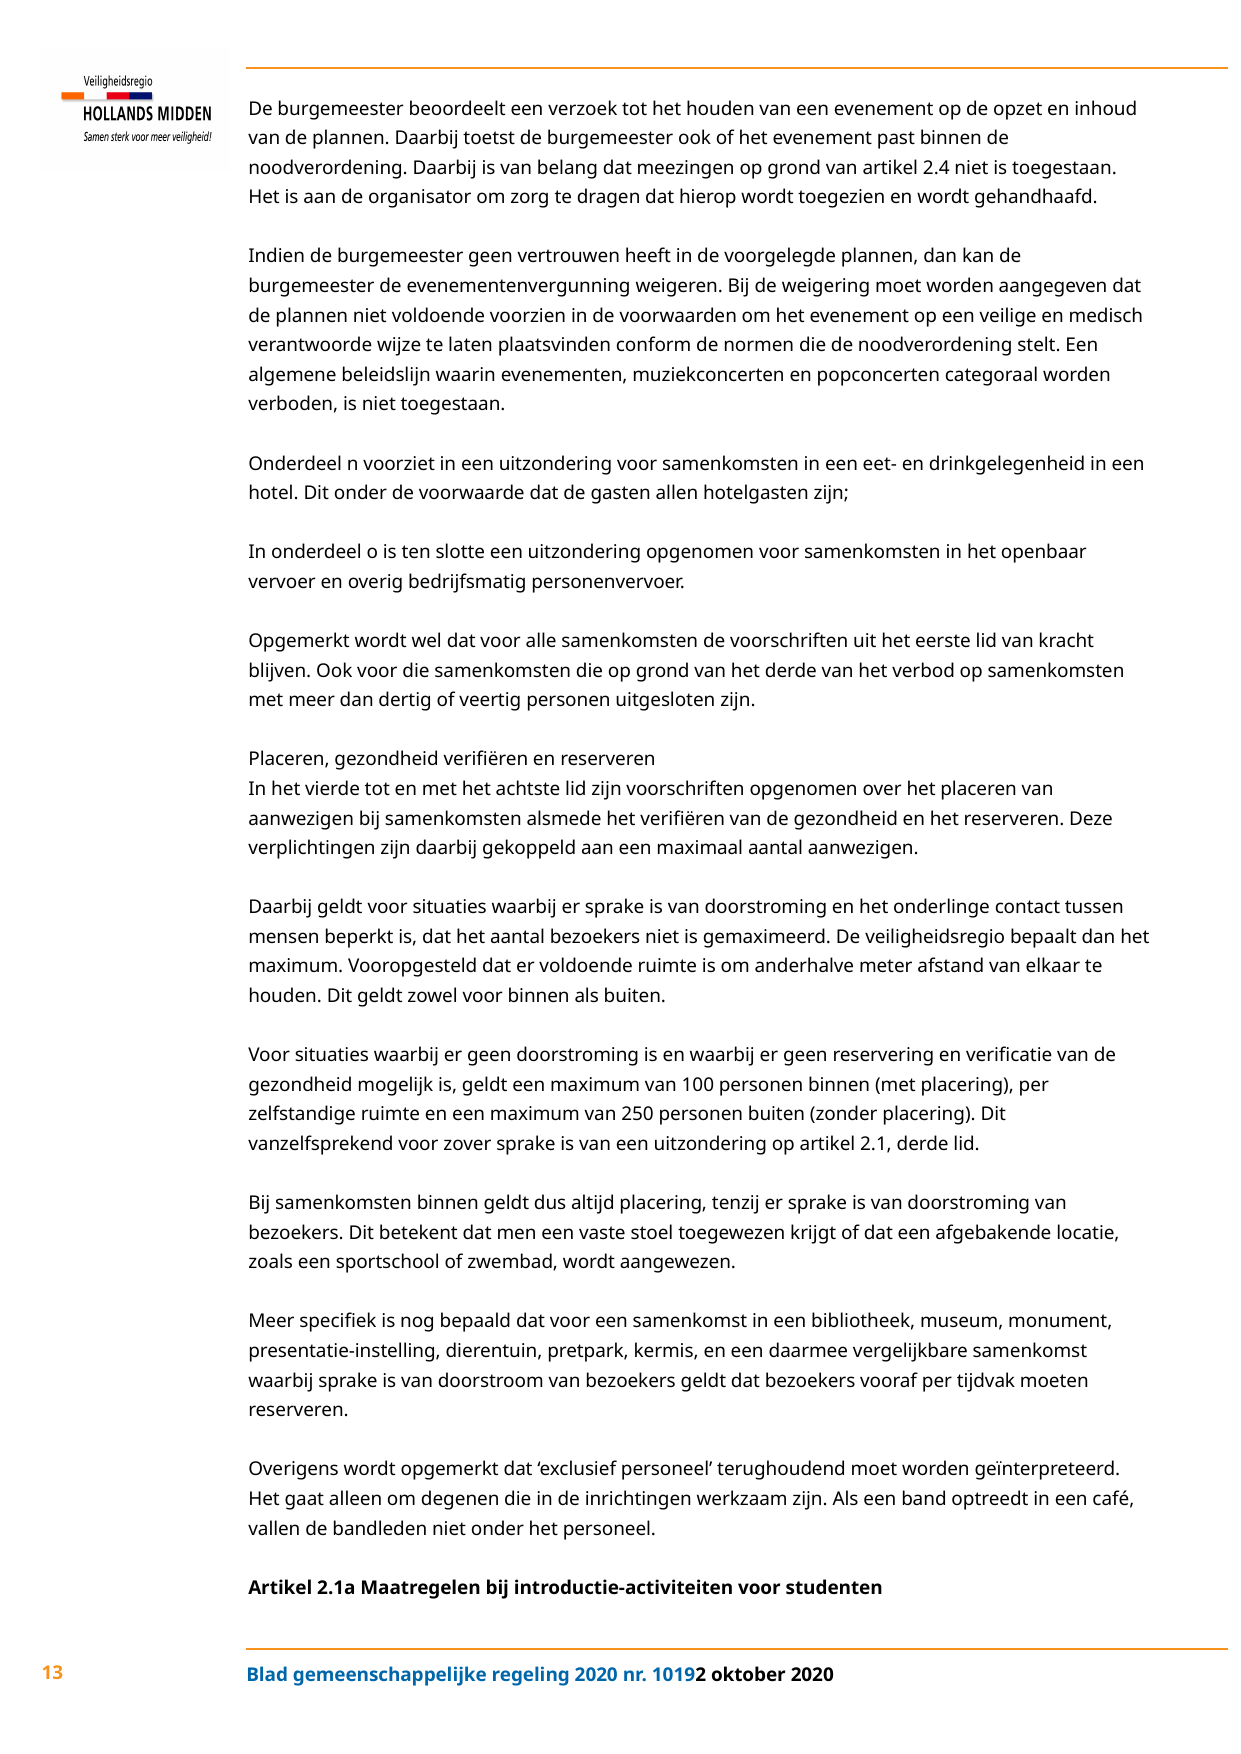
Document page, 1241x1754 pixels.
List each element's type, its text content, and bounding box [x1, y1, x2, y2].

text Voor situaties waarbij er geen doorstroming is en waarbij er geen reservering en verificatie van de gezondheid mogelijk is, geldt een maximum van 100 personen binnen (met placering), per zelfstandige ruimte en een maximum van 250 personen buiten (zonder placering). Dit vanzelfsprekend voor zover sprake is van een uitzondering op artikel 2.1, derde lid. [248, 1041, 1152, 1156]
text In het vierde tot en met het achtste lid zijn voorschriften opgenomen over het placeren van aanwezigen bij samenkomsten alsmede het verifiëren van de gezondheid en het reserveren. Deze verplichtingen zijn daarbij gekoppeld aan een maximaal aantal aanwezigen. [248, 775, 1152, 860]
text Artikel 2.1a Maatregelen bij introductie-activiteiten voor studenten [248, 1574, 1152, 1600]
text Opgemerkt wordt wel dat voor alle samenkomsten de voorschriften uit het eerste lid van kracht blijven. Ook voor die samenkomsten die op grond van het derde van het verbod op samenkomsten met meer dan dertig of veertig personen uitgesloten zijn. [248, 627, 1152, 712]
picture [41, 47, 231, 172]
text Indien de burgemeester geen vertrouwen heeft in de voorgelegde plannen, dan kan de burgemeester de evenementenvergunning weigeren. Bij de weigering moet worden aangegeven dat de plannen niet voldoende voorzien in de voorwaarden om het evenement op een veilige en medisch verantwoorde wijze te laten plaatsvinden conform de normen die de noodverordening stelt. Een algemene beleidslijn waarin evenementen, muziekconcerten en popconcerten categoraal worden verboden, is niet toegestaan. [248, 243, 1152, 416]
text Bij samenkomsten binnen geldt dus altijd placering, tenzij er sprake is van doorstroming van bezoekers. Dit betekent dat men een vaste stoel toegewezen krijgt of dat een afgebakende locatie, zoals een sportschool of zwembad, wordt aangewezen. [248, 1189, 1152, 1274]
text Overigens wordt opgemerkt dat ‘exclusief personeel’ terughoudend moet worden geïnterpreteerd. Het gaat alleen om degenen die in de inrichtingen werkzaam zijn. Als een band optreedt in een café, vallen de bandleden niet onder het personeel. [248, 1456, 1152, 1541]
text Daarbij geldt voor situaties waarbij er sprake is van doorstroming en het onderlinge contact tussen mensen beperkt is, dat het aantal bezoekers niet is gemaximeerd. De veiligheidsregio bepaalt dan het maximum. Vooropgesteld dat er voldoende ruimte is om anderhalve meter afstand van elkaar te houden. Dit geldt zowel voor binnen als buiten. [248, 893, 1152, 1008]
text Onderdeel n voorziet in een uitzondering voor samenkomsten in een eet- en drinkgelegenheid in een hotel. Dit onder de voorwaarde dat de gasten allen hotelgasten zijn; [248, 450, 1152, 505]
text Meer specifiek is nog bepaald dat voor een samenkomst in een bibliotheek, museum, monument, presentatie-instelling, dierentuin, pretpark, kermis, en een daarmee vergelijkbare samenkomst waarbij sprake is van doorstroom van bezoekers geldt dat bezoekers vooraf per tijdvak moeten reserveren. [248, 1308, 1152, 1422]
text De burgemeester beoordeelt een verzoek tot het houden van een evenement op de opzet en inhoud van de plannen. Daarbij toetst de burgemeester ook of het evenement past binnen de noodverordening. Daarbij is van belang dat meezingen op grond van artikel 2.4 niet is toegestaan. Het is aan de organisator om zorg te dragen dat hierop wordt toegezien en wordt gehandhaafd. [248, 95, 1152, 209]
text Placeren, gezondheid verifiëren en reserveren [248, 746, 1152, 771]
text In onderdeel o is ten slotte een uitzondering opgenomen voor samenkomsten in het openbaar vervoer en overig bedrijfsmatig personenvervoer. [248, 538, 1152, 594]
